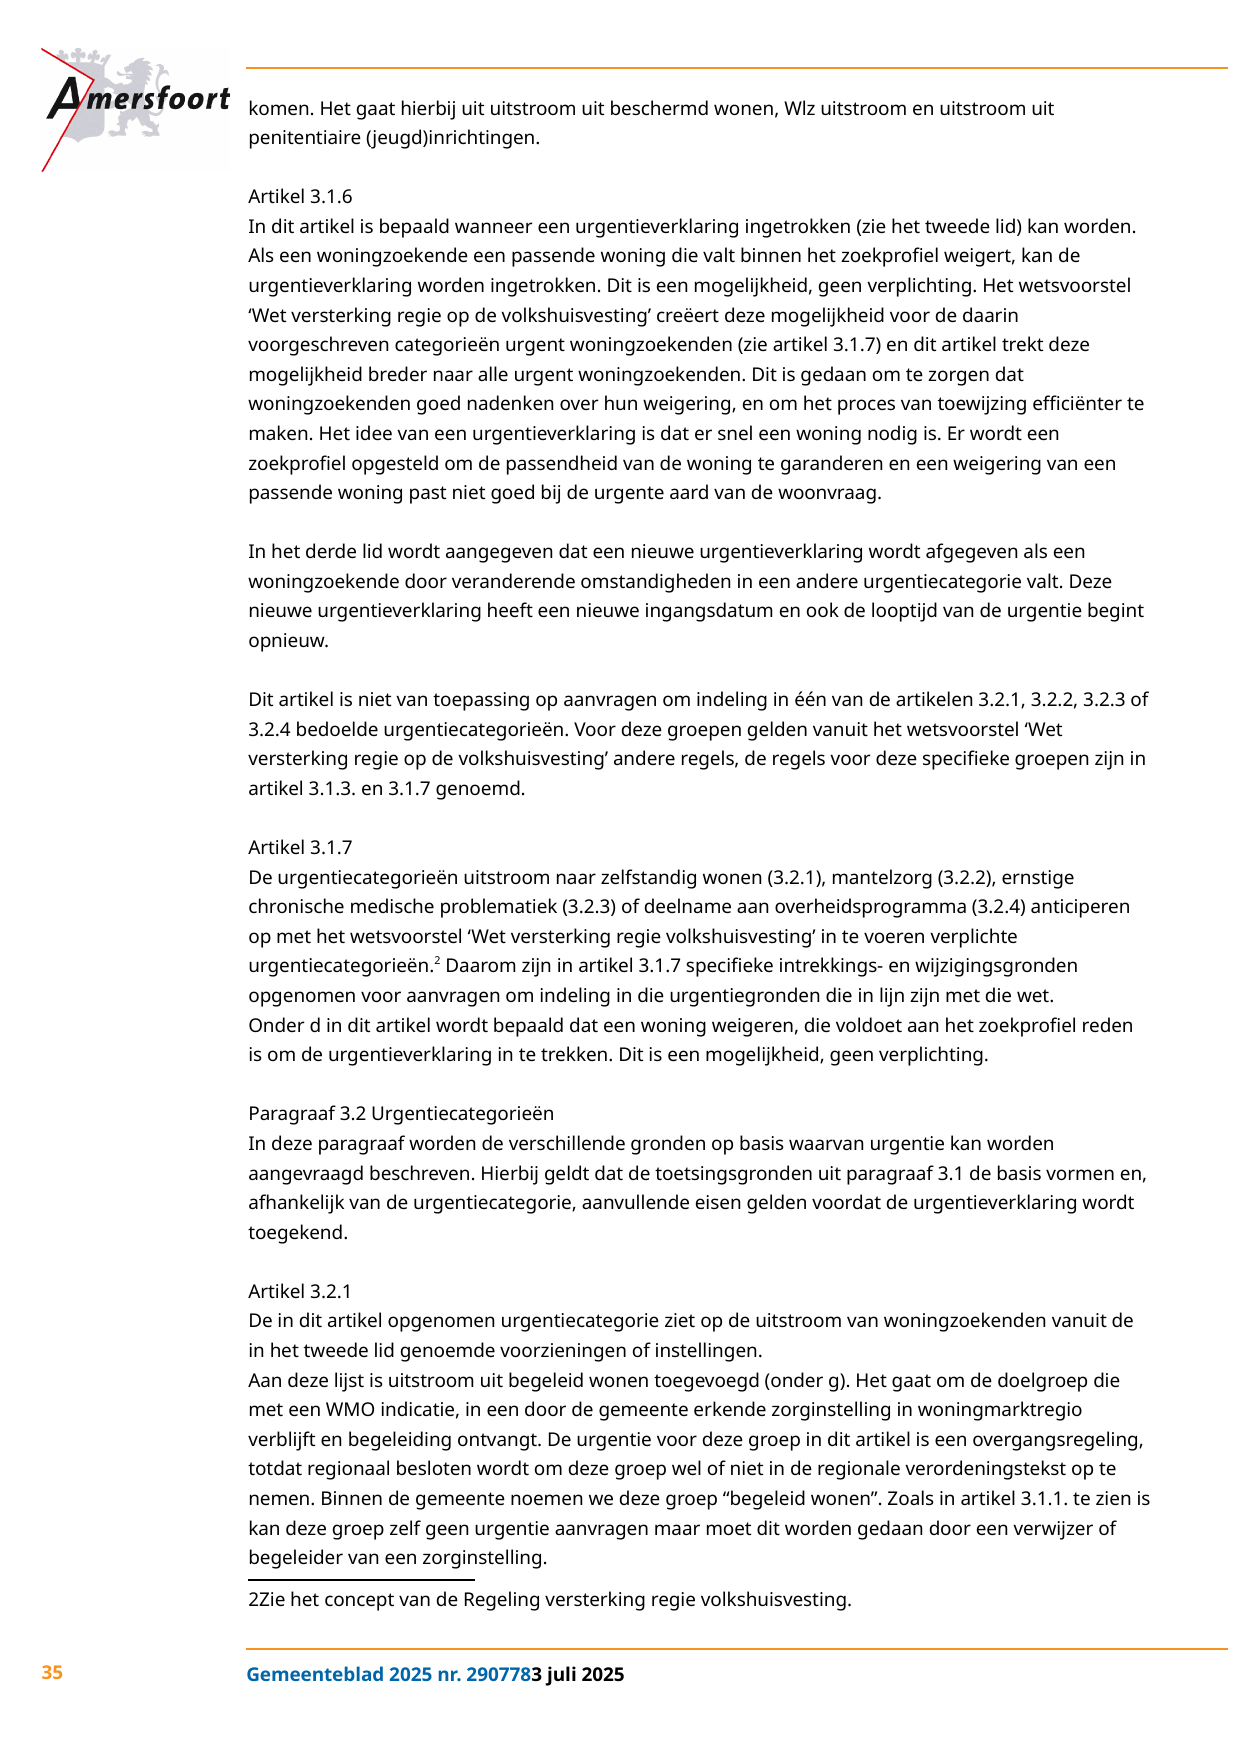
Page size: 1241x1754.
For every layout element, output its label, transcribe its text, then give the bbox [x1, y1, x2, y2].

text De urgentiecategorieën uitstroom naar zelfstandig wonen (3.2.1), mantelzorg (3.2.2), ernstige chronische medische problematiek (3.2.3) of deelname aan overheidsprogramma (3.2.4) anticiperen op met het wetsvoorstel ‘Wet versterking regie volkshuisvesting’ in te voeren verplichte urgentiecategorieën. Daarom zijn in artikel 3.1.7 specifieke intrekkings- en wijzigingsgronden opgenomen voor aanvragen om indeling in die urgentiegronden die in lijn zijn met die wet. [248, 864, 1152, 1008]
text Paragraaf 3.2 Urgentiecategorieën [248, 1101, 1152, 1126]
text In dit artikel is bepaald wanneer een urgentieverklaring ingetrokken (zie het tweede lid) kan worden. Als een woningzoekende een passende woning die valt binnen het zoekprofiel weigert, kan de urgentieverklaring worden ingetrokken. Dit is een mogelijkheid, geen verplichting. Het wetsvoorstel ‘Wet versterking regie op de volkshuisvesting’ creëert deze mogelijkheid voor de daarin voorgeschreven categorieën urgent woningzoekenden (zie artikel 3.1.7) en dit artikel trekt deze mogelijkheid breder naar alle urgent woningzoekenden. Dit is gedaan om te zorgen dat woningzoekenden goed nadenken over hun weigering, en om het proces van toewijzing efficiënter te maken. Het idee van een urgentieverklaring is dat er snel een woning nodig is. Er wordt een zoekprofiel opgesteld om de passendheid van de woning te garanderen en een weigering van een passende woning past niet goed bij de urgente aard van de woonvraag. [248, 213, 1152, 505]
text komen. Het gaat hierbij uit uitstroom uit beschermd wonen, Wlz uitstroom en uitstroom uit penitentiaire (jeugd)inrichtingen. [248, 95, 1152, 150]
picture [41, 47, 231, 172]
text In deze paragraaf worden de verschillende gronden op basis waarvan urgentie kan worden aangevraagd beschreven. Hierbij geldt dat de toetsingsgronden uit paragraaf 3.1 de basis vormen en, afhankelijk van de urgentiecategorie, aanvullende eisen gelden voordat de urgentieverklaring wordt toegekend. [248, 1130, 1152, 1245]
text Artikel 3.2.1 [248, 1278, 1152, 1304]
text Aan deze lijst is uitstroom uit begeleid wonen toegevoegd (onder g). Het gaat om de doelgroep die met een WMO indicatie, in een door de gemeente erkende zorginstelling in woningmarktregio verblijft en begeleiding ontvangt. De urgentie voor deze groep in dit artikel is een overgangsregeling, totdat regionaal besloten wordt om deze groep wel of niet in de regionale verordeningstekst op te nemen. Binnen de gemeente noemen we deze groep “begeleid wonen”. Zoals in artikel 3.1.1. te zien is kan deze groep zelf geen urgentie aanvragen maar moet dit worden gedaan door een verwijzer of begeleider van een zorginstelling. [248, 1367, 1152, 1570]
text Artikel 3.1.6 [248, 183, 1152, 209]
text In het derde lid wordt aangegeven dat een nieuwe urgentieverklaring wordt afgegeven als een woningzoekende door veranderende omstandigheden in een andere urgentiecategorie valt. Deze nieuwe urgentieverklaring heeft een nieuwe ingangsdatum en ook de looptijd van de urgentie begint opnieuw. [248, 538, 1152, 653]
text Artikel 3.1.7 [248, 834, 1152, 860]
text Zie het concept van de Regeling versterking regie volkshuisvesting. [248, 1586, 1152, 1612]
text Dit artikel is niet van toepassing op aanvragen om indeling in één van de artikelen 3.2.1, 3.2.2, 3.2.3 of 3.2.4 bedoelde urgentiecategorieën. Voor deze groepen gelden vanuit het wetsvoorstel ‘Wet versterking regie op de volkshuisvesting’ andere regels, de regels voor deze specifieke groepen zijn in artikel 3.1.3. en 3.1.7 genoemd. [248, 686, 1152, 801]
text Onder d in dit artikel wordt bepaald dat een woning weigeren, die voldoet aan het zoekprofiel reden is om de urgentieverklaring in te trekken. Dit is een mogelijkheid, geen verplichting. [248, 1012, 1152, 1067]
text De in dit artikel opgenomen urgentiecategorie ziet op de uitstroom van woningzoekenden vanuit de in het tweede lid genoemde voorzieningen of instellingen. [248, 1308, 1152, 1363]
